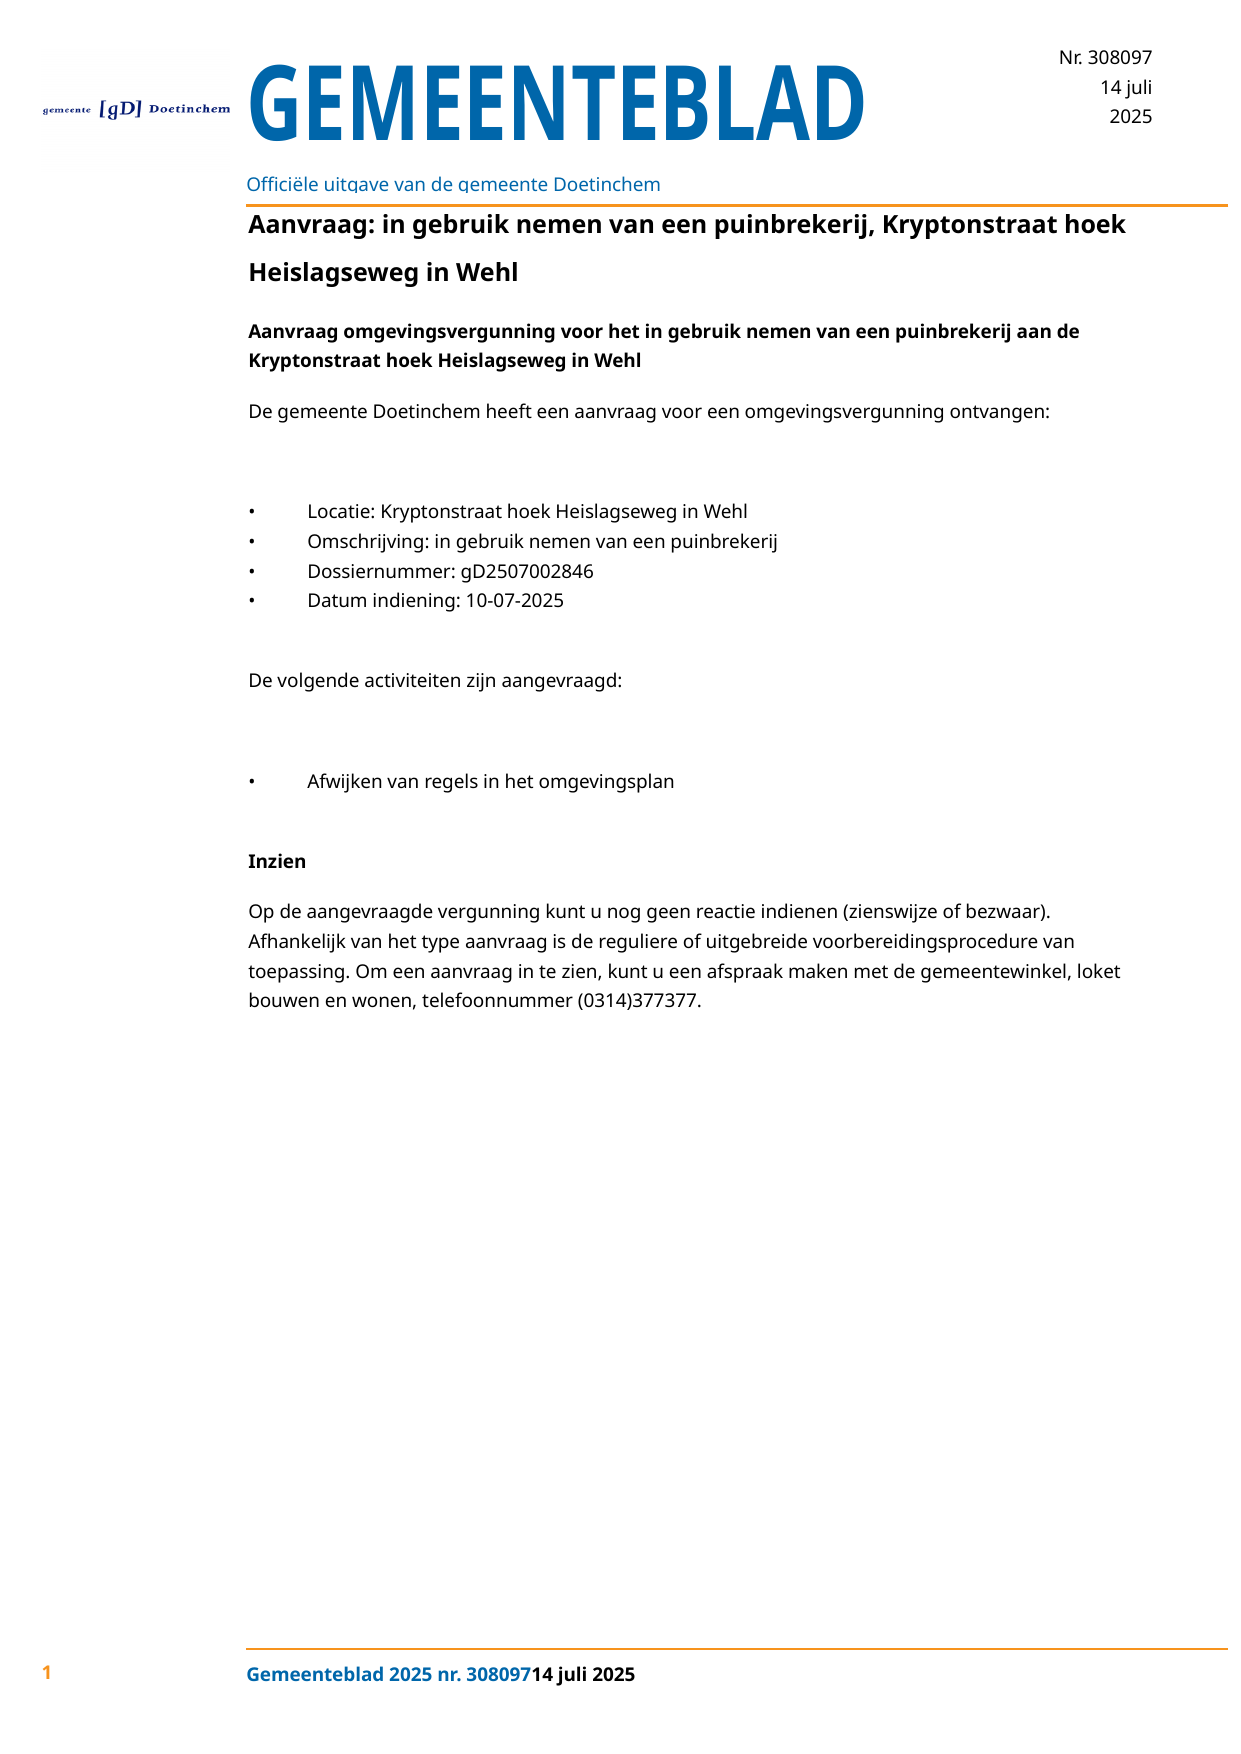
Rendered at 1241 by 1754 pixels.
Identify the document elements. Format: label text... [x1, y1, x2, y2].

picture [41, 47, 231, 172]
text Aanvraag: in gebruik nemen van een puinbrekerij, Kryptonstraat hoek Heislagseweg in Wehl [248, 207, 1152, 288]
text De volgende activiteiten zijn aangevraagd: [248, 667, 1152, 693]
list Locatie: Kryptonstraat hoek Heislagseweg in Wehl [248, 499, 1152, 524]
list Omschrijving: in gebruik nemen van een puinbrekerij [248, 528, 1152, 554]
list Afwijken van regels in het omgevingsplan [248, 768, 1152, 794]
text Aanvraag omgevingsvergunning voor het in gebruik nemen van een puinbrekerij aan de Kryptonstraat hoek Heislagseweg in Wehl [248, 318, 1152, 373]
list Datum indiening: 10-07-2025 [248, 587, 1152, 613]
text De gemeente Doetinchem heeft een aanvraag voor een omgevingsvergunning ontvangen: [248, 398, 1152, 424]
text Op de aangevraagde vergunning kunt u nog geen reactie indienen (zienswijze of bezwaar). Afhankelijk van het type aanvraag is de reguliere of uitgebreide voorbereidingsprocedure van toepassing. Om een aanvraag in te zien, kunt u een afspraak maken met de gemeentewinkel, loket bouwen en wonen, telefoonnummer (0314)377377. [248, 899, 1152, 1013]
list Dossiernummer: gD2507002846 [248, 558, 1152, 584]
text Inzien [248, 848, 1152, 874]
